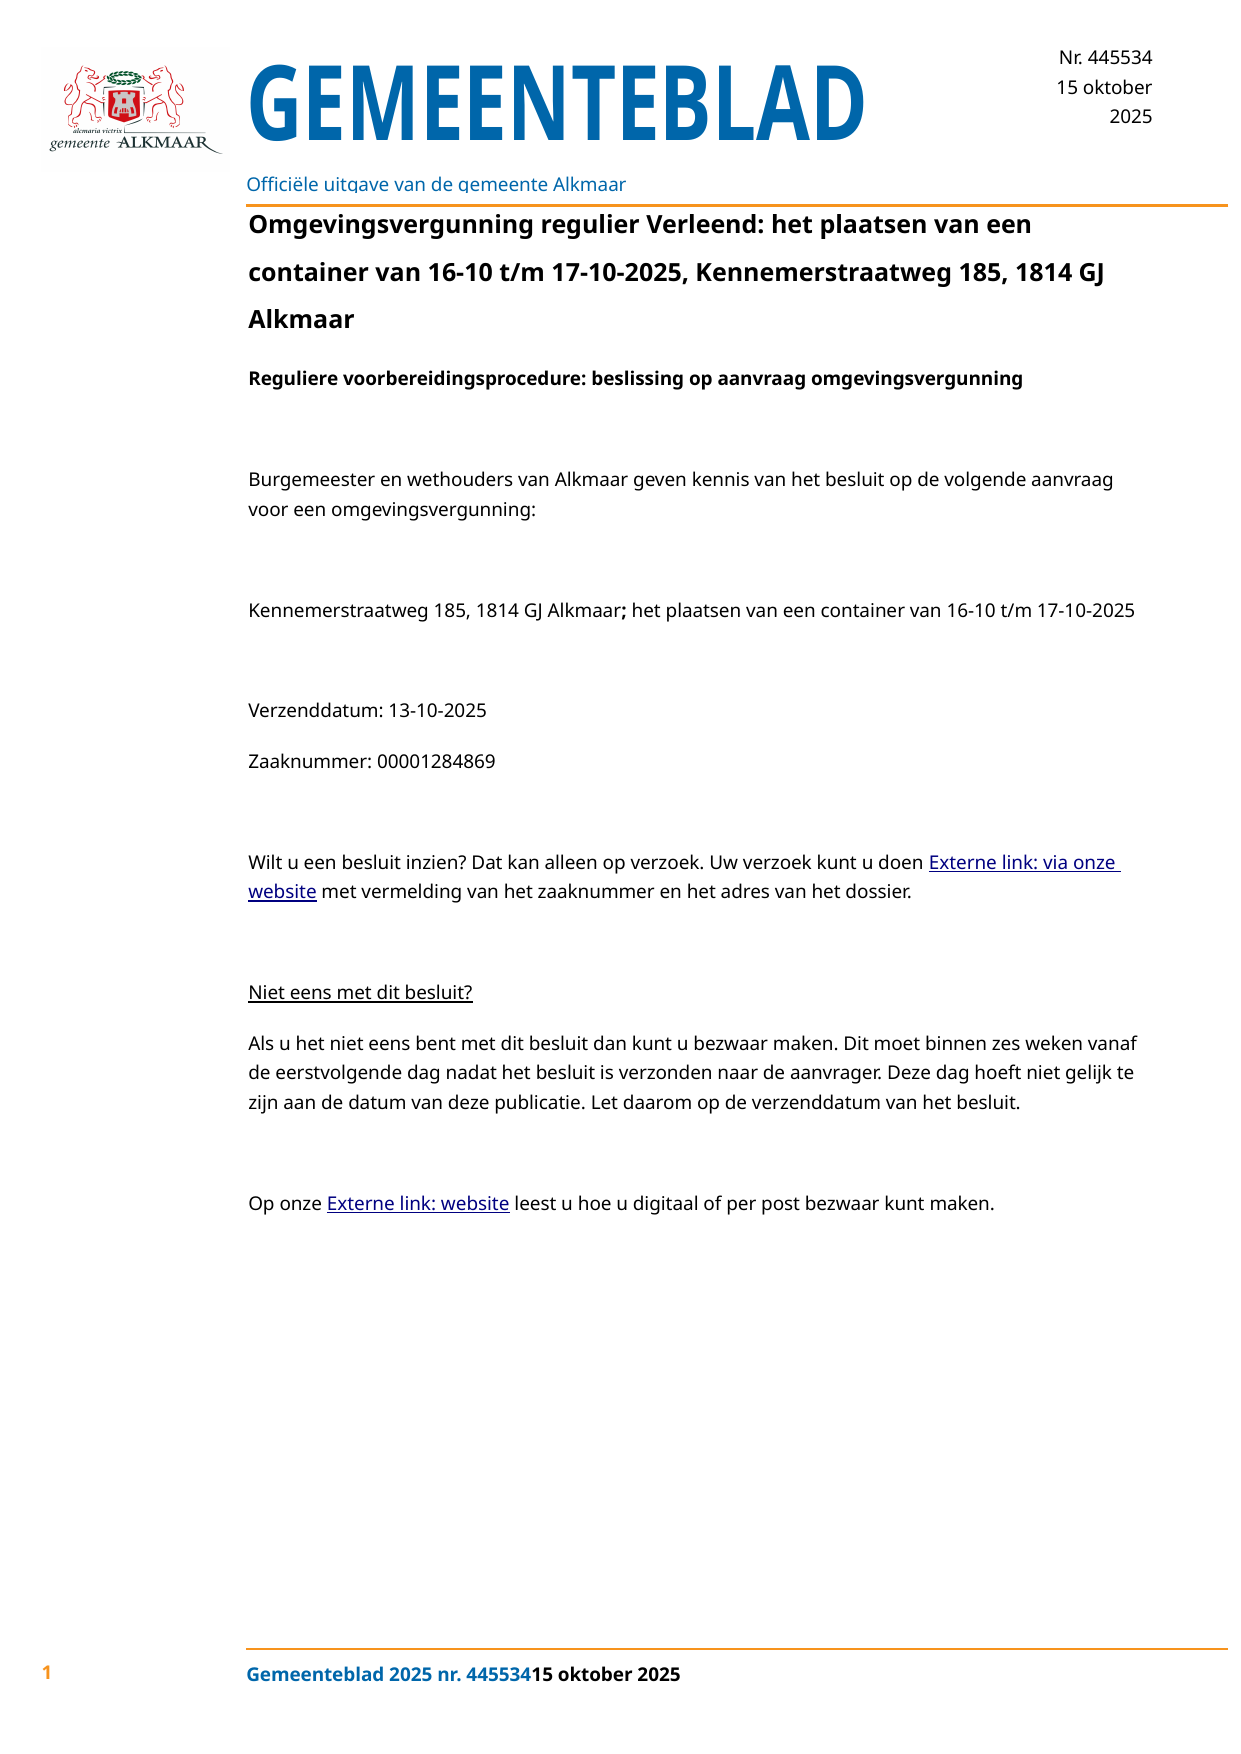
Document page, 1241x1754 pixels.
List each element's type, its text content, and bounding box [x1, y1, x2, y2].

text Omgevingsvergunning regulier Verleend: het plaatsen van een container van 16-10 t/m 17-10-2025, Kennemerstraatweg 185, 1814 GJ Alkmaar [248, 207, 1152, 336]
picture [41, 47, 231, 172]
text Burgemeester en wethouders van Alkmaar geven kennis van het besluit op de volgende aanvraag voor een omgevingsvergunning: [248, 466, 1152, 522]
text Reguliere voorbereidingsprocedure: beslissing op aanvraag omgevingsvergunning [248, 366, 1152, 391]
text Verzenddatum: 13-10-2025 [248, 698, 1152, 723]
text Niet eens met dit besluit? [248, 979, 1152, 1005]
text Wilt u een besluit inzien? Dat kan alleen op verzoek. Uw verzoek kunt u doen Externe link: via onze website met vermelding van het zaaknummer en het adres van het dossier. [248, 849, 1152, 904]
text Zaaknummer: 00001284869 [248, 748, 1152, 774]
text Op onze Externe link: website leest u hoe u digitaal of per post bezwaar kunt maken. [248, 1190, 1152, 1215]
text Kennemerstraatweg 185, 1814 GJ Alkmaar; het plaatsen van een container van 16-10 t/m 17-10-2025 [248, 597, 1152, 622]
text Als u het niet eens bent met dit besluit dan kunt u bezwaar maken. Dit moet binnen zes weken vanaf de eerstvolgende dag nadat het besluit is verzonden naar de aanvrager. Deze dag hoeft niet gelijk te zijn aan de datum van deze publicatie. Let daarom op de verzenddatum van het besluit. [248, 1030, 1152, 1114]
